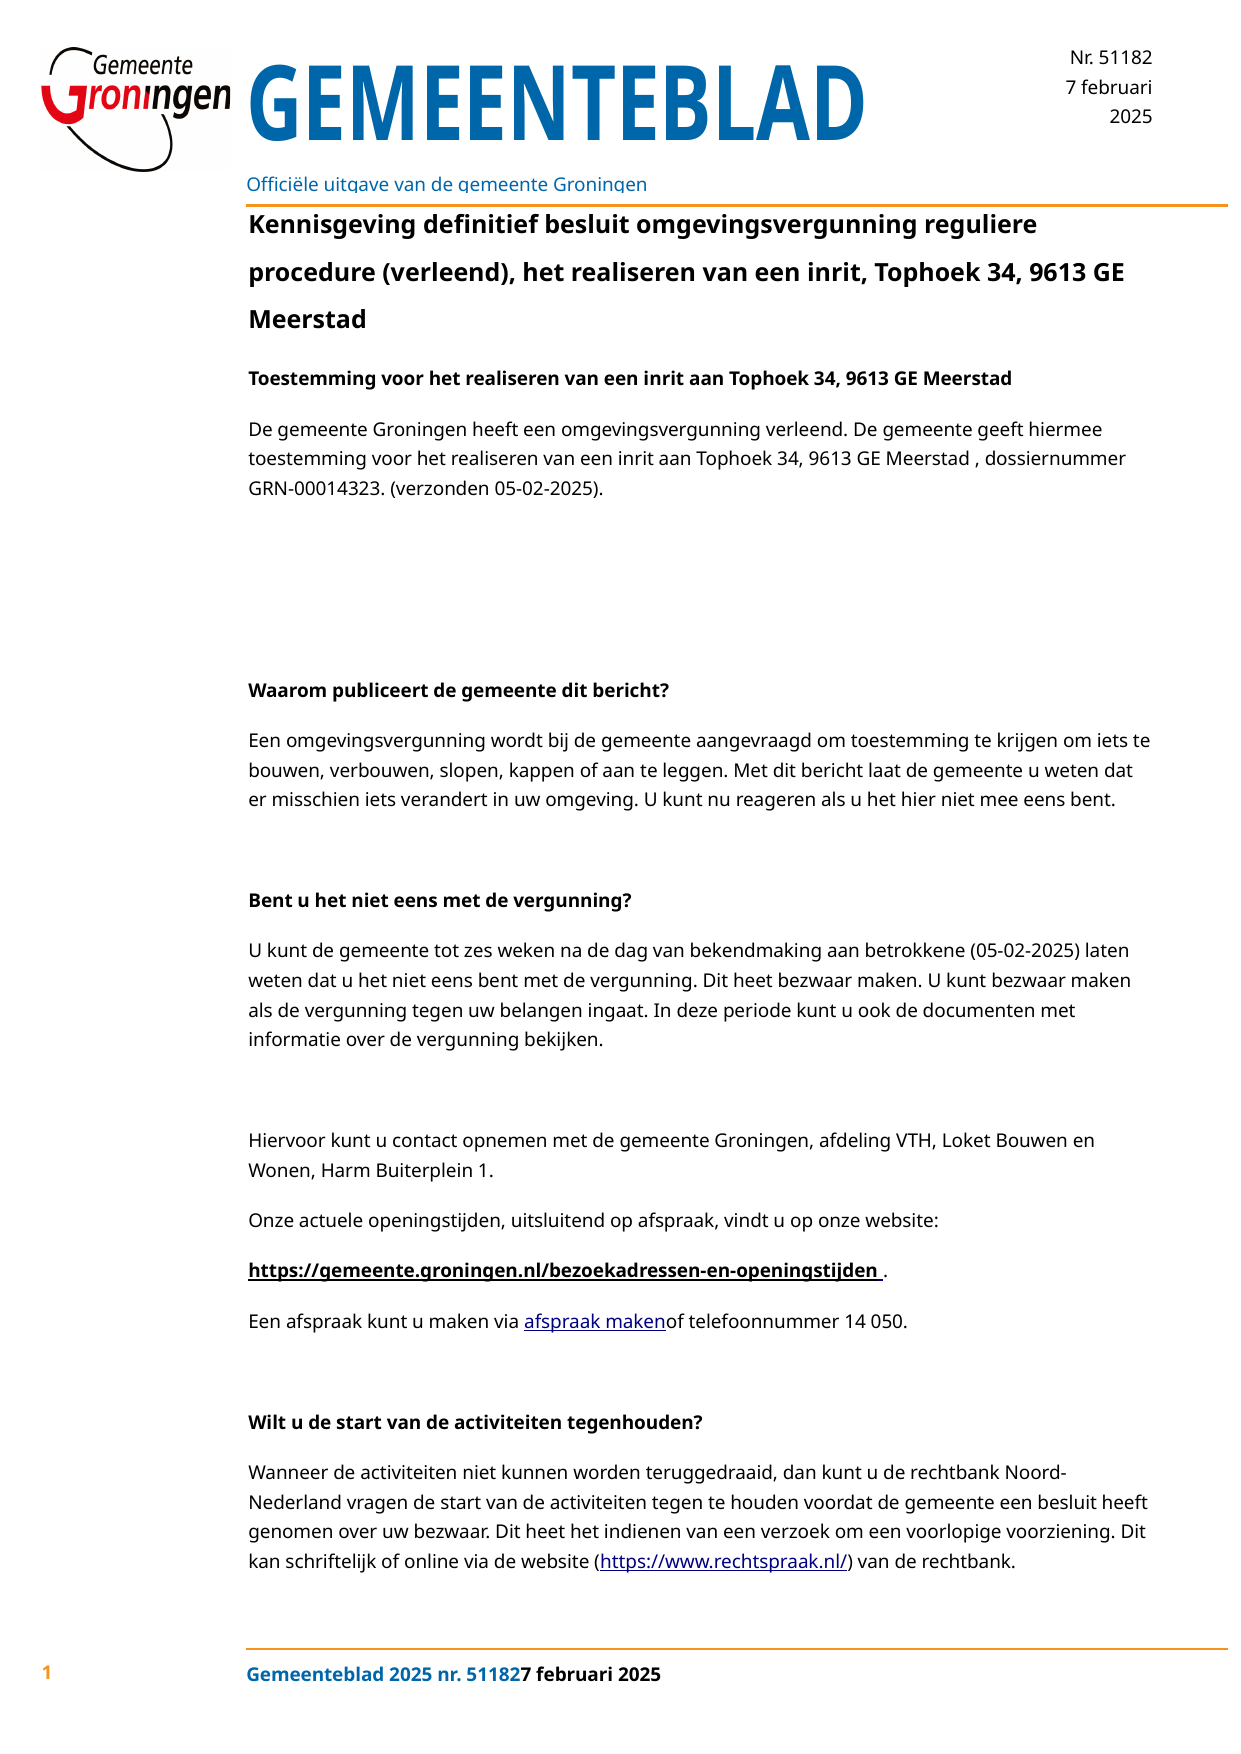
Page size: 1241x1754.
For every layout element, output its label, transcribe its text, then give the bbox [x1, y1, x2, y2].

text De gemeente Groningen heeft een omgevingsvergunning verleend. De gemeente geeft hiermee toestemming voor het realiseren van een inrit aan Tophoek 34, 9613 GE Meerstad , dossiernummer GRN-00014323. (verzonden 05-02-2025). [248, 416, 1152, 501]
text Onze actuele openingstijden, uitsluitend op afspraak, vindt u op onze website: [248, 1207, 1152, 1233]
text Toestemming voor het realiseren van een inrit aan Tophoek 34, 9613 GE Meerstad [248, 366, 1152, 391]
text Hiervoor kunt u contact opnemen met de gemeente Groningen, afdeling VTH, Loket Bouwen en Wonen, Harm Buiterplein 1. [248, 1127, 1152, 1182]
text https://gemeente.groningen.nl/bezoekadressen-en-openingstijden . [248, 1258, 1152, 1283]
text Wanneer de activiteiten niet kunnen worden teruggedraaid, dan kunt u de rechtbank Noord-Nederland vragen de start van de activiteiten tegen te houden voordat de gemeente een besluit heeft genomen over uw bezwaar. Dit heet het indienen van een verzoek om een voorlopige voorziening. Dit kan schriftelijk of online via de website (https://www.rechtspraak.nl/) van de rechtbank. [248, 1459, 1152, 1574]
text Waarom publiceert de gemeente dit bericht? [248, 677, 1152, 702]
text Een afspraak kunt u maken via afspraak makenof telefoonnummer 14 050. [248, 1308, 1152, 1334]
text Wilt u de start van de activiteiten tegenhouden? [248, 1409, 1152, 1434]
text U kunt de gemeente tot zes weken na de dag van bekendmaking aan betrokkene (05-02-2025) laten weten dat u het niet eens bent met de vergunning. Dit heet bezwaar maken. U kunt bezwaar maken als de vergunning tegen uw belangen ingaat. In deze periode kunt u ook de documenten met informatie over de vergunning bekijken. [248, 938, 1152, 1052]
text Kennisgeving definitief besluit omgevingsvergunning reguliere procedure (verleend), het realiseren van een inrit, Tophoek 34, 9613 GE Meerstad [248, 207, 1152, 336]
text Een omgevingsvergunning wordt bij de gemeente aangevraagd om toestemming te krijgen om iets te bouwen, verbouwen, slopen, kappen of aan te leggen. Met dit bericht laat de gemeente u weten dat er misschien iets verandert in uw omgeving. U kunt nu reageren als u het hier niet mee eens bent. [248, 727, 1152, 812]
picture [41, 47, 231, 172]
text Bent u het niet eens met de vergunning? [248, 887, 1152, 913]
